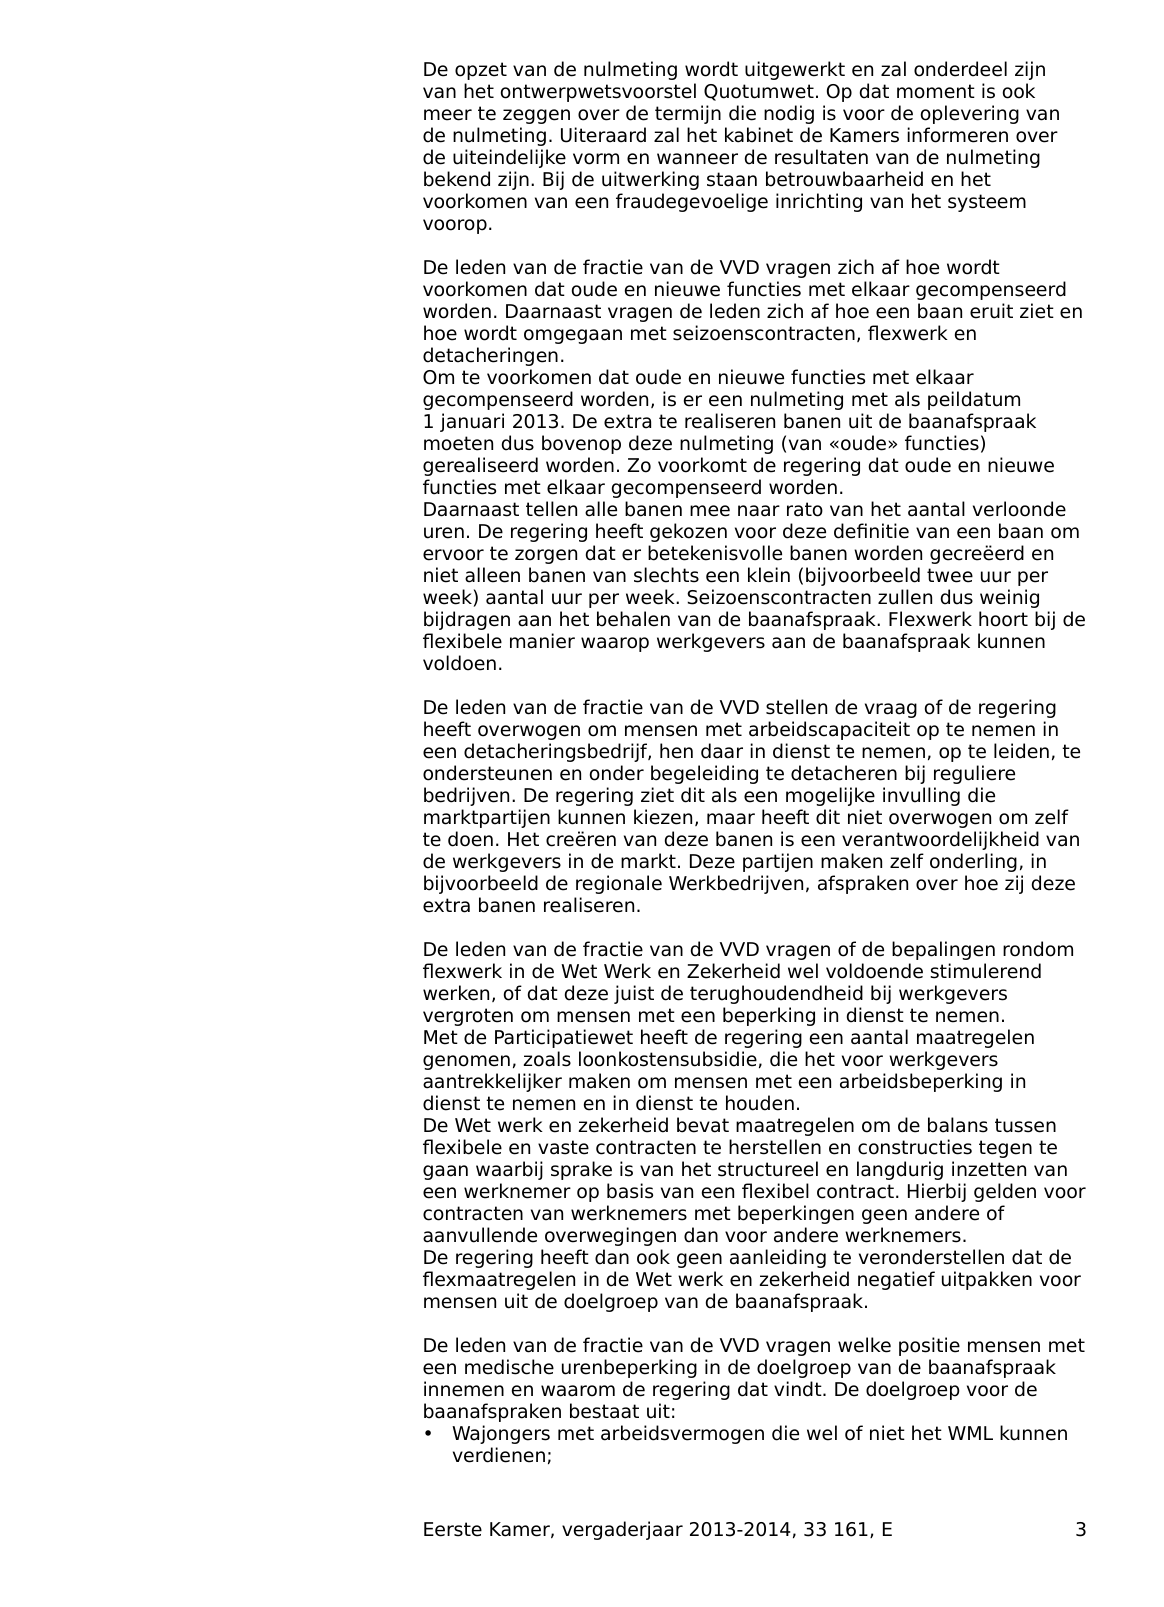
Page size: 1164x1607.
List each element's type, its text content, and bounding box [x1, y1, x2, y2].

text Daarnaast tellen alle banen mee naar rato van het aantal verloonde uren. De regering heeft gekozen voor deze definitie van een baan om ervoor te zorgen dat er betekenisvolle banen worden gecreëerd en niet alleen banen van slechts een klein (bijvoorbeeld twee uur per week) aantal uur per week. Seizoenscontracten zullen dus weinig bijdragen aan het behalen van de baanafspraak. Flexwerk hoort bij de flexibele manier waarop werkgevers aan de baanafspraak kunnen voldoen. [422, 499, 1087, 675]
text De leden van de fractie van de VVD vragen welke positie mensen met een medische urenbeperking in de doelgroep van de baanafspraak innemen en waarom de regering dat vindt. De doelgroep voor de baanafspraken bestaat uit: [422, 1335, 1087, 1423]
text Met de Participatiewet heeft de regering een aantal maatregelen genomen, zoals loonkostensubsidie, die het voor werkgevers aantrekkelijker maken om mensen met een arbeidsbeperking in dienst te nemen en in dienst te houden. [422, 1027, 1087, 1115]
text De leden van de fractie van de VVD vragen zich af hoe wordt voorkomen dat oude en nieuwe functies met elkaar gecompenseerd worden. Daarnaast vragen de leden zich af hoe een baan eruit ziet en hoe wordt omgegaan met seizoenscontracten, flexwerk en detacheringen. [422, 257, 1087, 367]
text De regering heeft dan ook geen aanleiding te veronderstellen dat de flexmaatregelen in de Wet werk en zekerheid negatief uitpakken voor mensen uit de doelgroep van de baanafspraak. [422, 1247, 1087, 1312]
text • Wajongers met arbeidsvermogen die wel of niet het WML kunnen verdienen; [422, 1423, 1087, 1467]
text De Wet werk en zekerheid bevat maatregelen om de balans tussen flexibele en vaste contracten te herstellen en constructies tegen te gaan waarbij sprake is van het structureel en langdurig inzetten van een werknemer op basis van een flexibel contract. Hierbij gelden voor contracten van werknemers met beperkingen geen andere of aanvullende overwegingen dan voor andere werknemers. [422, 1115, 1087, 1247]
text De leden van de fractie van de VVD vragen of de bepalingen rondom flexwerk in de Wet Werk en Zekerheid wel voldoende stimulerend werken, of dat deze juist de terughoudendheid bij werkgevers vergroten om mensen met een beperking in dienst te nemen. [422, 939, 1087, 1027]
text Om te voorkomen dat oude en nieuwe functies met elkaar gecompenseerd worden, is er een nulmeting met als peildatum 1 januari 2013. De extra te realiseren banen uit de baanafspraak moeten dus bovenop deze nulmeting (van «oude» functies) gerealiseerd worden. Zo voorkomt de regering dat oude en nieuwe functies met elkaar gecompenseerd worden. [422, 367, 1087, 499]
text De leden van de fractie van de VVD stellen de vraag of de regering heeft overwogen om mensen met arbeidscapaciteit op te nemen in een detacheringsbedrijf, hen daar in dienst te nemen, op te leiden, te ondersteunen en onder begeleiding te detacheren bij reguliere bedrijven. De regering ziet dit als een mogelijke invulling die marktpartijen kunnen kiezen, maar heeft dit niet overwogen om zelf te doen. Het creëren van deze banen is een verantwoordelijkheid van de werkgevers in de markt. Deze partijen maken zelf onderling, in bijvoorbeeld de regionale Werkbedrijven, afspraken over hoe zij deze extra banen realiseren. [422, 697, 1087, 917]
text De opzet van de nulmeting wordt uitgewerkt en zal onderdeel zijn van het ontwerpwetsvoorstel Quotumwet. Op dat moment is ook meer te zeggen over de termijn die nodig is voor de oplevering van de nulmeting. Uiteraard zal het kabinet de Kamers informeren over de uiteindelijke vorm en wanneer de resultaten van de nulmeting bekend zijn. Bij de uitwerking staan betrouwbaarheid en het voorkomen van een fraudegevoelige inrichting van het systeem voorop. [422, 59, 1087, 235]
